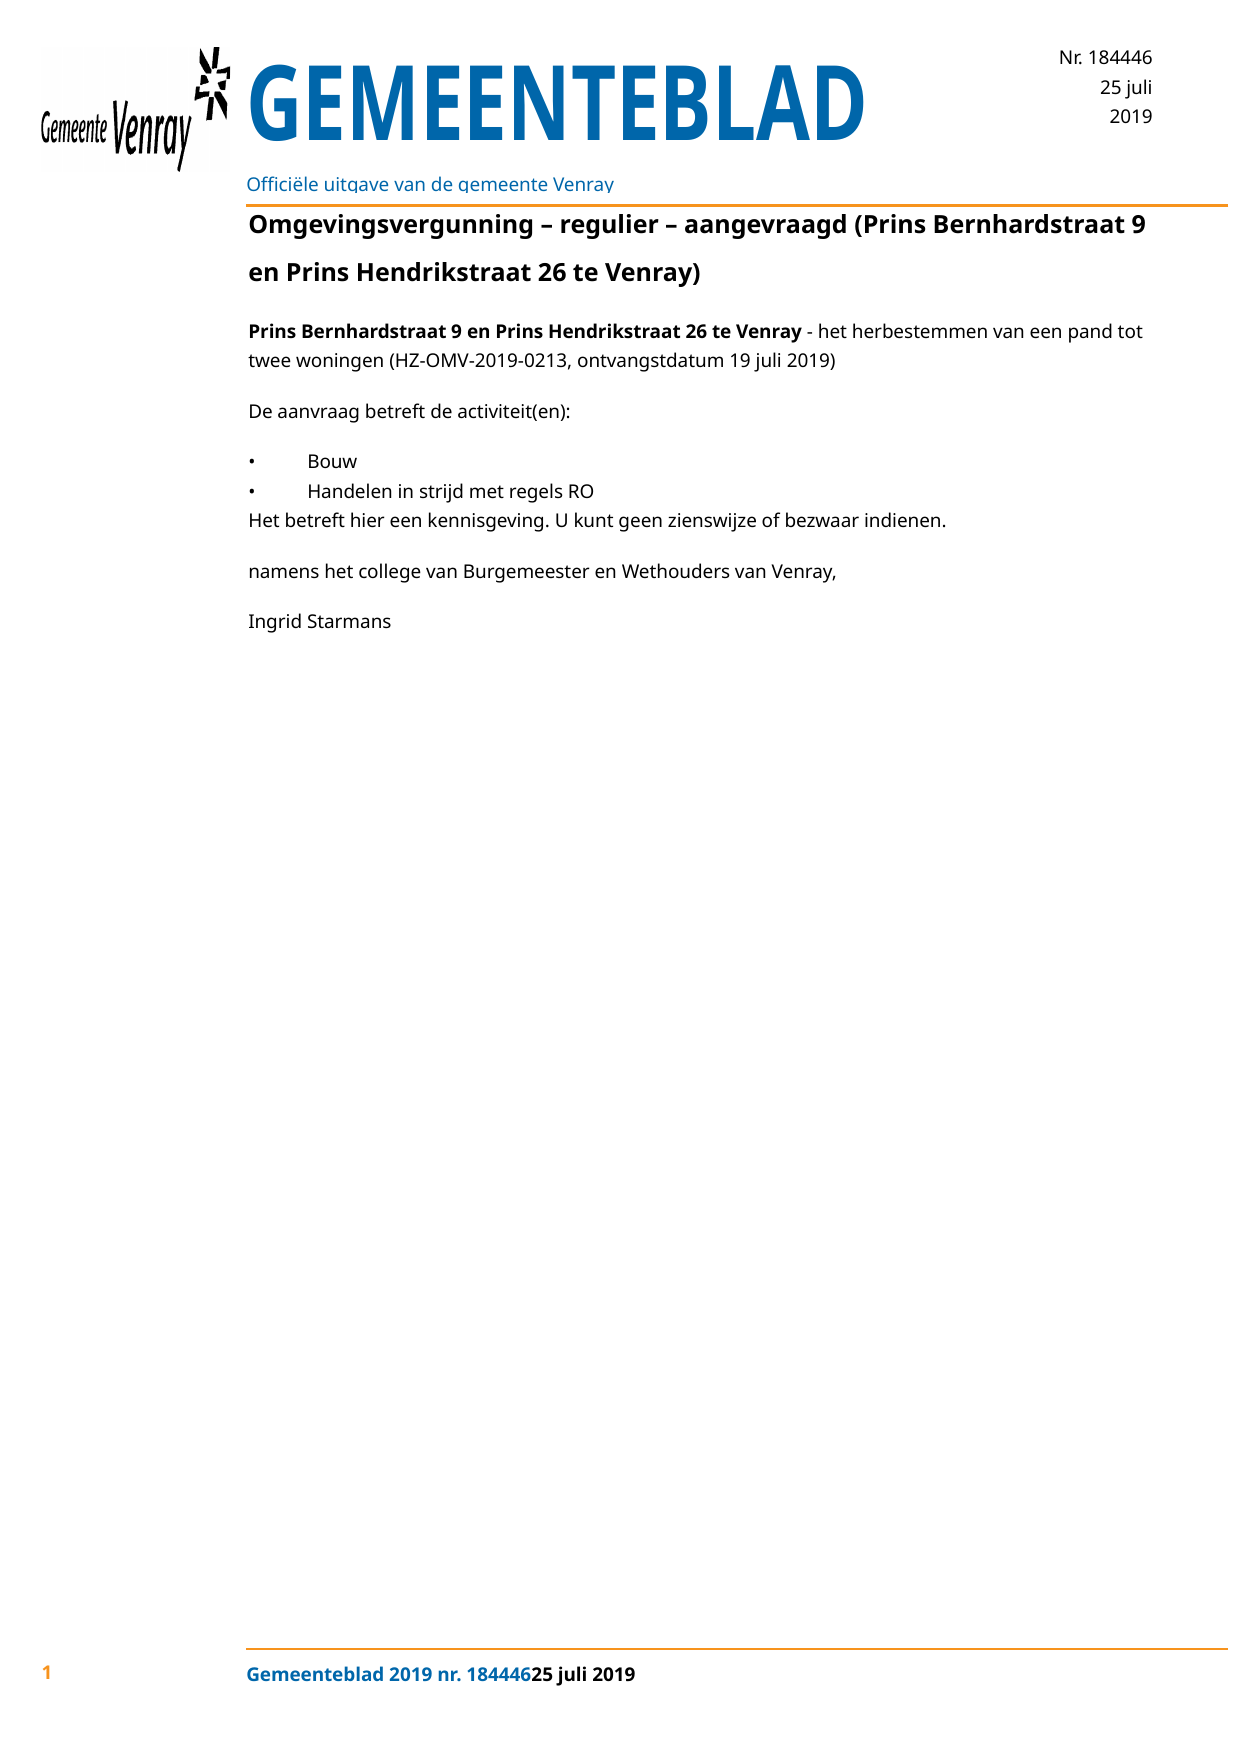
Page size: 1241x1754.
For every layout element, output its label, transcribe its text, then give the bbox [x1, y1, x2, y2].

text Omgevingsvergunning – regulier – aangevraagd (Prins Bernhardstraat 9 en Prins Hendrikstraat 26 te Venray) [248, 207, 1152, 288]
text Ingrid Starmans [248, 608, 1152, 634]
list Handelen in strijd met regels RO [248, 478, 1152, 504]
text Prins Bernhardstraat 9 en Prins Hendrikstraat 26 te Venray - het herbestemmen van een pand tot twee woningen (HZ-OMV-2019-0213, ontvangstdatum 19 juli 2019) [248, 318, 1152, 373]
text De aanvraag betreft de activiteit(en): [248, 398, 1152, 424]
picture [41, 47, 231, 172]
list Bouw [248, 448, 1152, 474]
text Het betreft hier een kennisgeving. U kunt geen zienswijze of bezwaar indienen. [248, 507, 1152, 533]
text namens het college van Burgemeester en Wethouders van Venray, [248, 558, 1152, 584]
